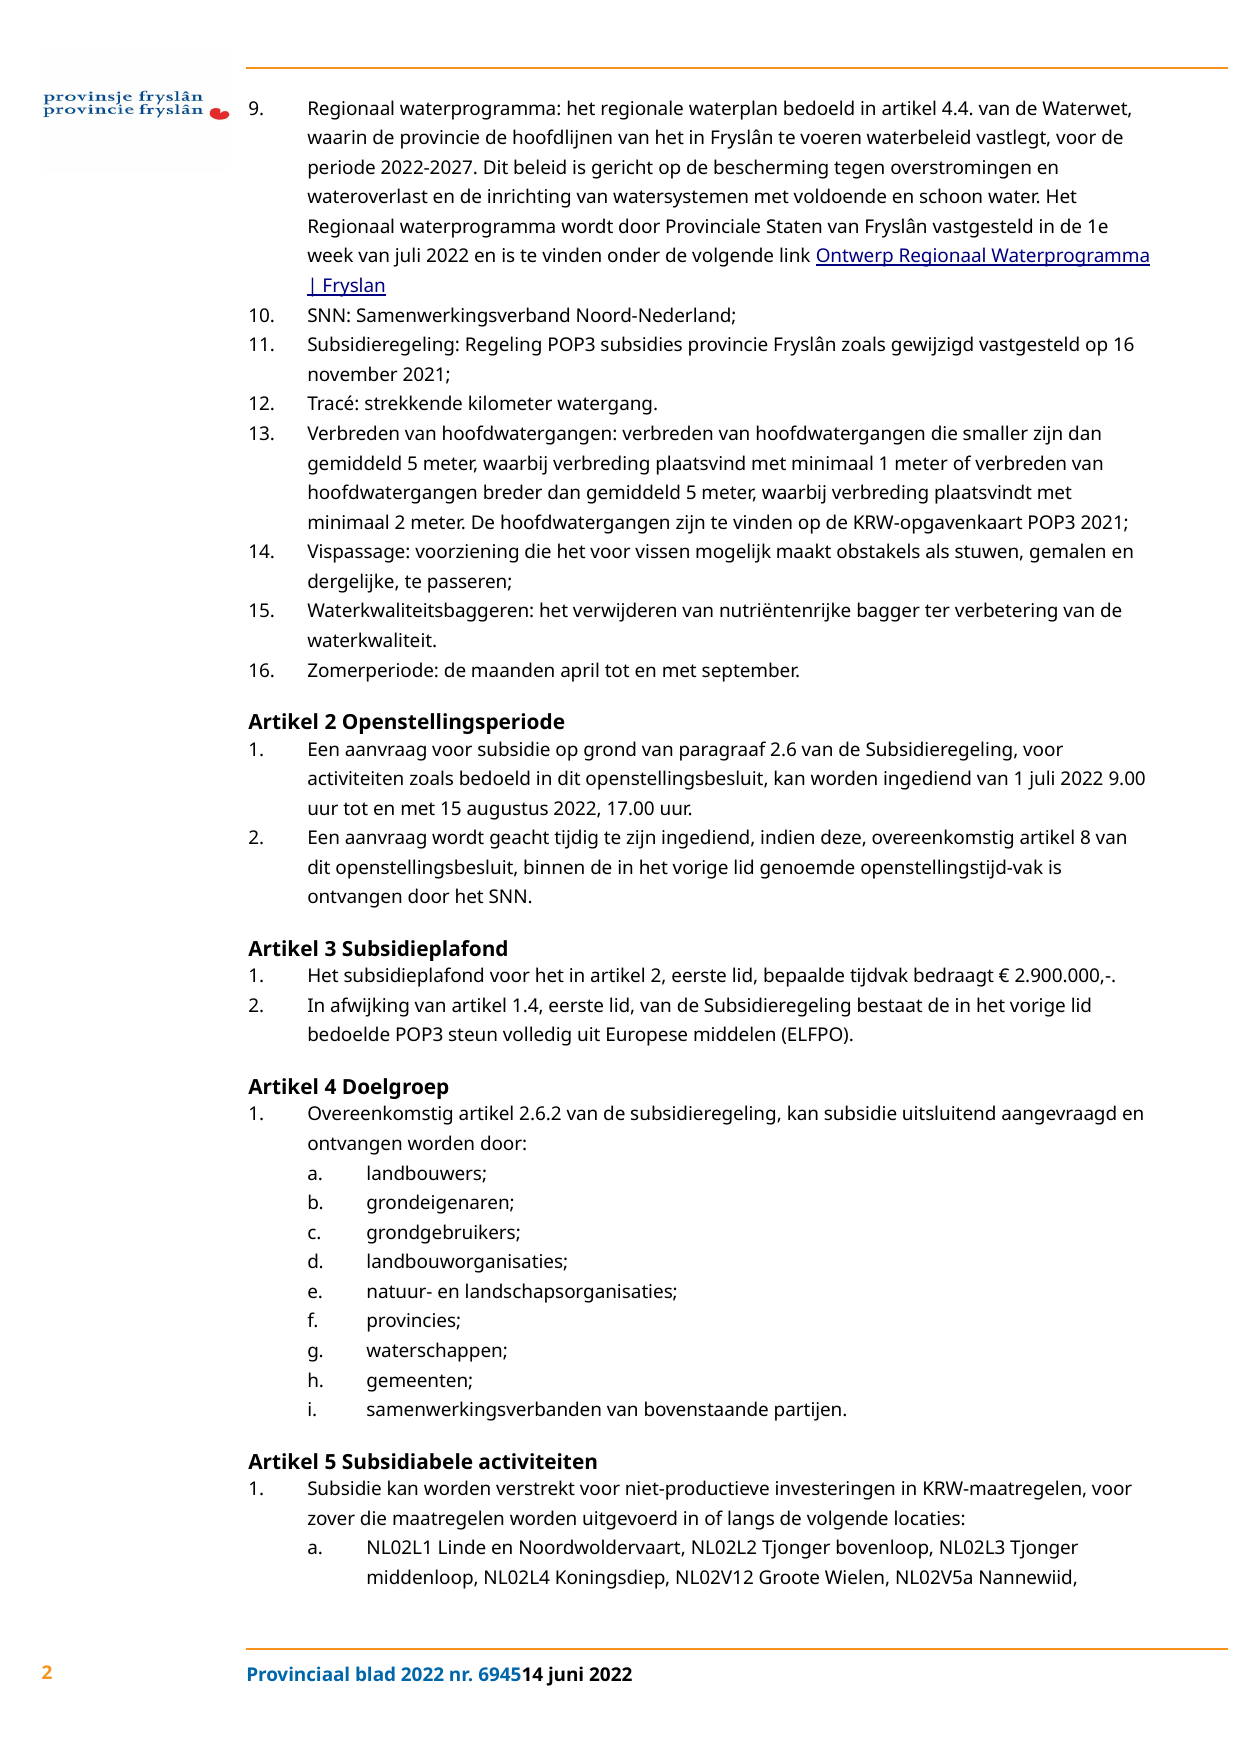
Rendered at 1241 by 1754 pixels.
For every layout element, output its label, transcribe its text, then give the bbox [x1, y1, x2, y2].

list waterschappen; [307, 1337, 1152, 1363]
list In afwijking van artikel 1.4, eerste lid, van de Subsidieregeling bestaat de in het vorige lid bedoelde POP3 steun volledig uit Europese middelen (ELFPO). [248, 992, 1152, 1047]
list Overeenkomstig artikel 2.6.2 van de subsidieregeling, kan subsidie uitsluitend aangevraagd en ontvangen worden door: [248, 1101, 1152, 1156]
list provincies; [307, 1308, 1152, 1333]
text Artikel 5 Subsidiabele activiteiten [248, 1447, 1152, 1475]
text Artikel 4 Doelgroep [248, 1072, 1152, 1101]
picture [41, 47, 231, 172]
list Waterkwaliteitsbaggeren: het verwijderen van nutriëntenrijke bagger ter verbetering van de waterkwaliteit. [248, 598, 1152, 653]
list Vispassage: voorziening die het voor vissen mogelijk maakt obstakels als stuwen, gemalen en dergelijke, te passeren; [248, 538, 1152, 594]
text Artikel 3 Subsidieplafond [248, 934, 1152, 962]
list Subsidieregeling: Regeling POP3 subsidies provincie Fryslân zoals gewijzigd vastgesteld op 16 november 2021; [248, 331, 1152, 387]
text Artikel 2 Openstellingsperiode [248, 707, 1152, 736]
list Subsidie kan worden verstrekt voor niet-productieve investeringen in KRW-maatregelen, voor zover die maatregelen worden uitgevoerd in of langs de volgende locaties: [248, 1475, 1152, 1531]
list NL02L1 Linde en Noordwoldervaart, NL02L2 Tjonger bovenloop, NL02L3 Tjonger middenloop, NL02L4 Koningsdiep, NL02V12 Groote Wielen, NL02V5a Nannewiid, [307, 1534, 1152, 1590]
list Zomerperiode: de maanden april tot en met september. [248, 657, 1152, 683]
list Verbreden van hoofdwatergangen: verbreden van hoofdwatergangen die smaller zijn dan gemiddeld 5 meter, waarbij verbreding plaatsvind met minimaal 1 meter of verbreden van hoofdwatergangen breder dan gemiddeld 5 meter, waarbij verbreding plaatsvindt met minimaal 2 meter. De hoofdwatergangen zijn te vinden op de KRW-opgavenkaart POP3 2021; [248, 420, 1152, 535]
list Tracé: strekkende kilometer watergang. [248, 391, 1152, 416]
list Het subsidieplafond voor het in artikel 2, eerste lid, bepaalde tijdvak bedraagt € 2.900.000,-. [248, 962, 1152, 988]
list Regionaal waterprogramma: het regionale waterplan bedoeld in artikel 4.4. van de Waterwet, waarin de provincie de hoofdlijnen van het in Fryslân te voeren waterbeleid vastlegt, voor de periode 2022-2027. Dit beleid is gericht op de bescherming tegen overstromingen en wateroverlast en de inrichting van watersystemen met voldoende en schoon water. Het Regionaal waterprogramma wordt door Provinciale Staten van Fryslân vastgesteld in de 1e week van juli 2022 en is te vinden onder de volgende link Ontwerp Regionaal Waterprogramma | Fryslan [248, 95, 1152, 298]
list natuur- en landschapsorganisaties; [307, 1278, 1152, 1304]
list Een aanvraag wordt geacht tijdig te zijn ingediend, indien deze, overeenkomstig artikel 8 van dit openstellingsbesluit, binnen de in het vorige lid genoemde openstellingstijd-vak is ontvangen door het SNN. [248, 824, 1152, 909]
list grondeigenaren; [307, 1189, 1152, 1215]
list Een aanvraag voor subsidie op grond van paragraaf 2.6 van de Subsidieregeling, voor activiteiten zoals bedoeld in dit openstellingsbesluit, kan worden ingediend van 1 juli 2022 9.00 uur tot en met 15 augustus 2022, 17.00 uur. [248, 736, 1152, 821]
list grondgebruikers; [307, 1219, 1152, 1244]
list SNN: Samenwerkingsverband Noord-Nederland; [248, 302, 1152, 328]
list landbouwers; [307, 1160, 1152, 1185]
list gemeenten; [307, 1367, 1152, 1392]
list landbouworganisaties; [307, 1248, 1152, 1274]
list samenwerkingsverbanden van bovenstaande partijen. [307, 1396, 1152, 1422]
